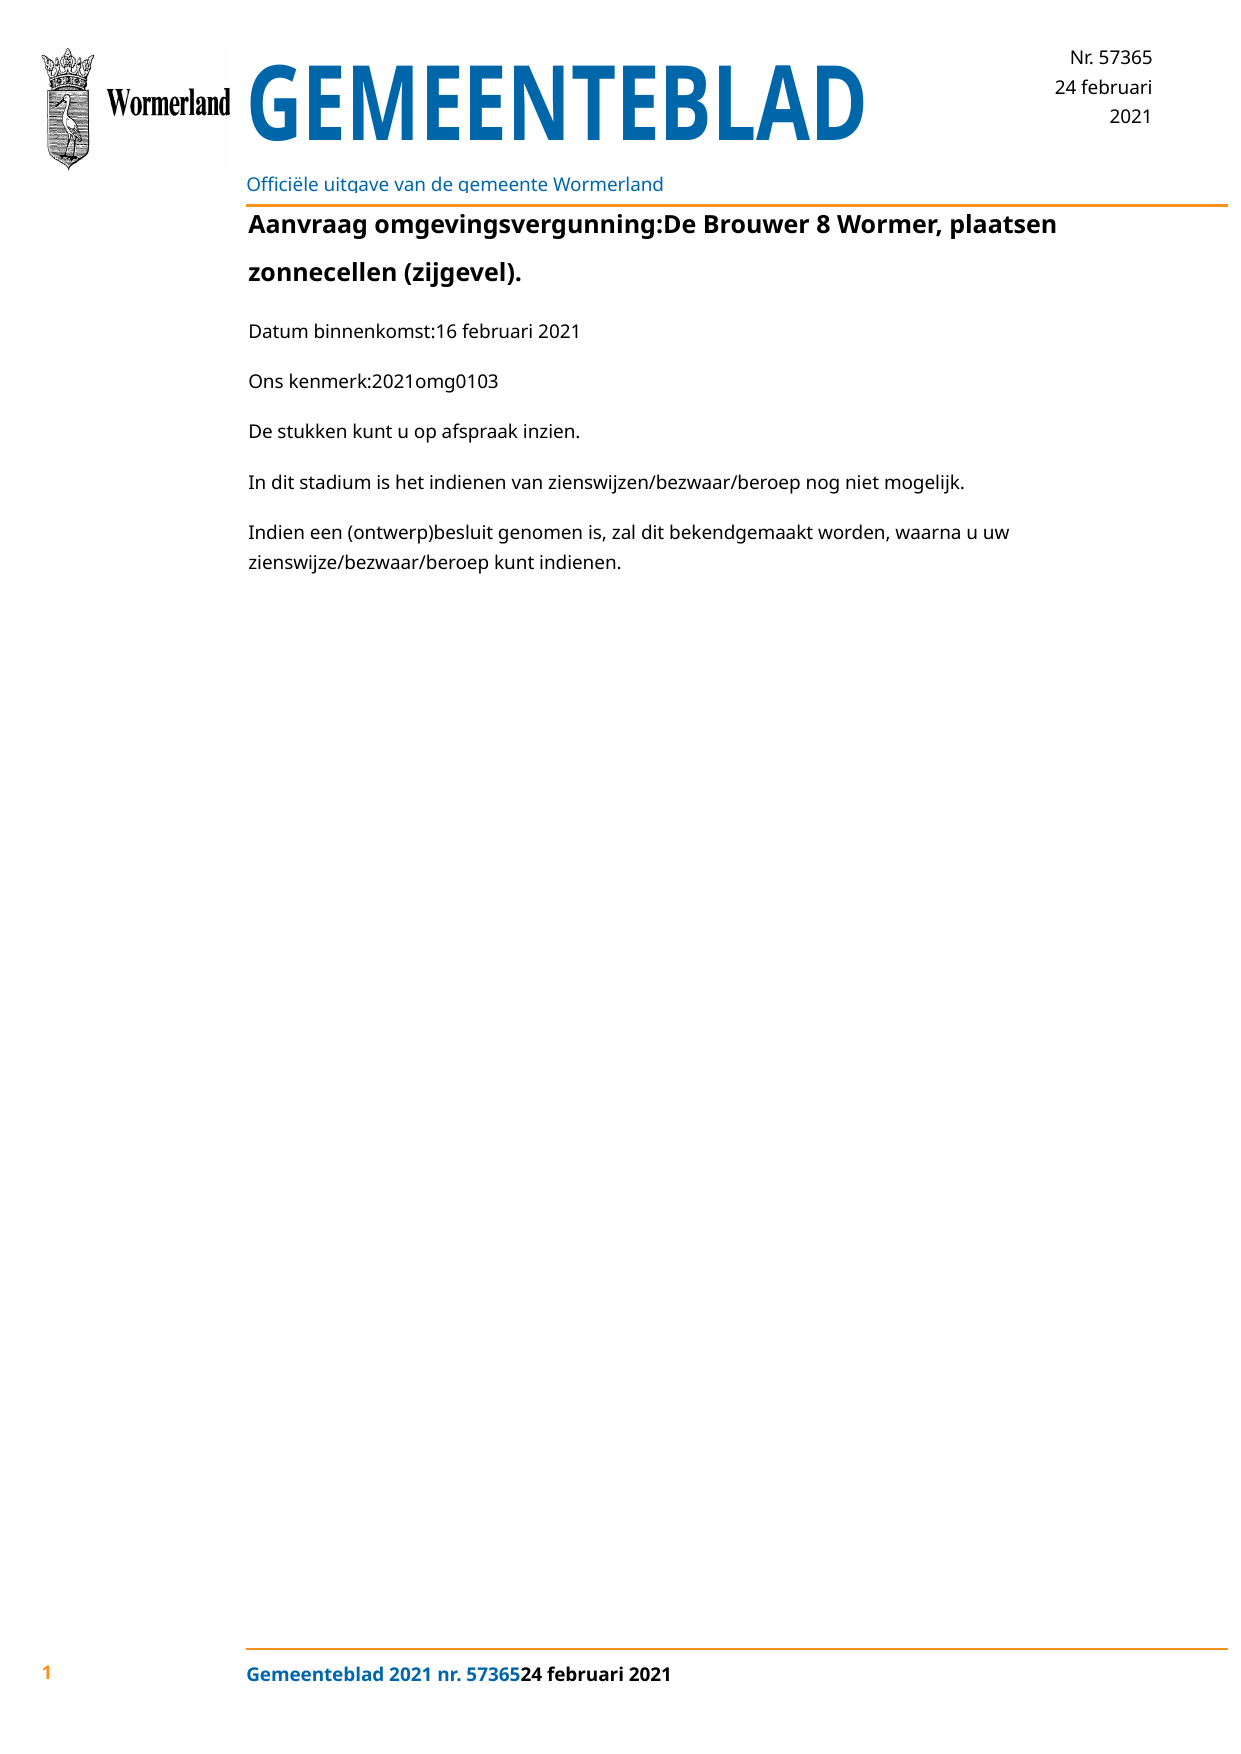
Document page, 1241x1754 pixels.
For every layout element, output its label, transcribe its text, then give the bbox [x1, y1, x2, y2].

text Aanvraag omgevingsvergunning:De Brouwer 8 Wormer, plaatsen zonnecellen (zijgevel). [248, 207, 1152, 288]
text Ons kenmerk:2021omg0103 [248, 368, 1152, 394]
text Indien een (ontwerp)besluit genomen is, zal dit bekendgemaakt worden, waarna u uw zienswijze/bezwaar/beroep kunt indienen. [248, 519, 1152, 575]
text De stukken kunt u op afspraak inzien. [248, 419, 1152, 444]
text In dit stadium is het indienen van zienswijzen/bezwaar/beroep nog niet mogelijk. [248, 469, 1152, 495]
text Datum binnenkomst:16 februari 2021 [248, 318, 1152, 344]
picture [41, 47, 231, 172]
